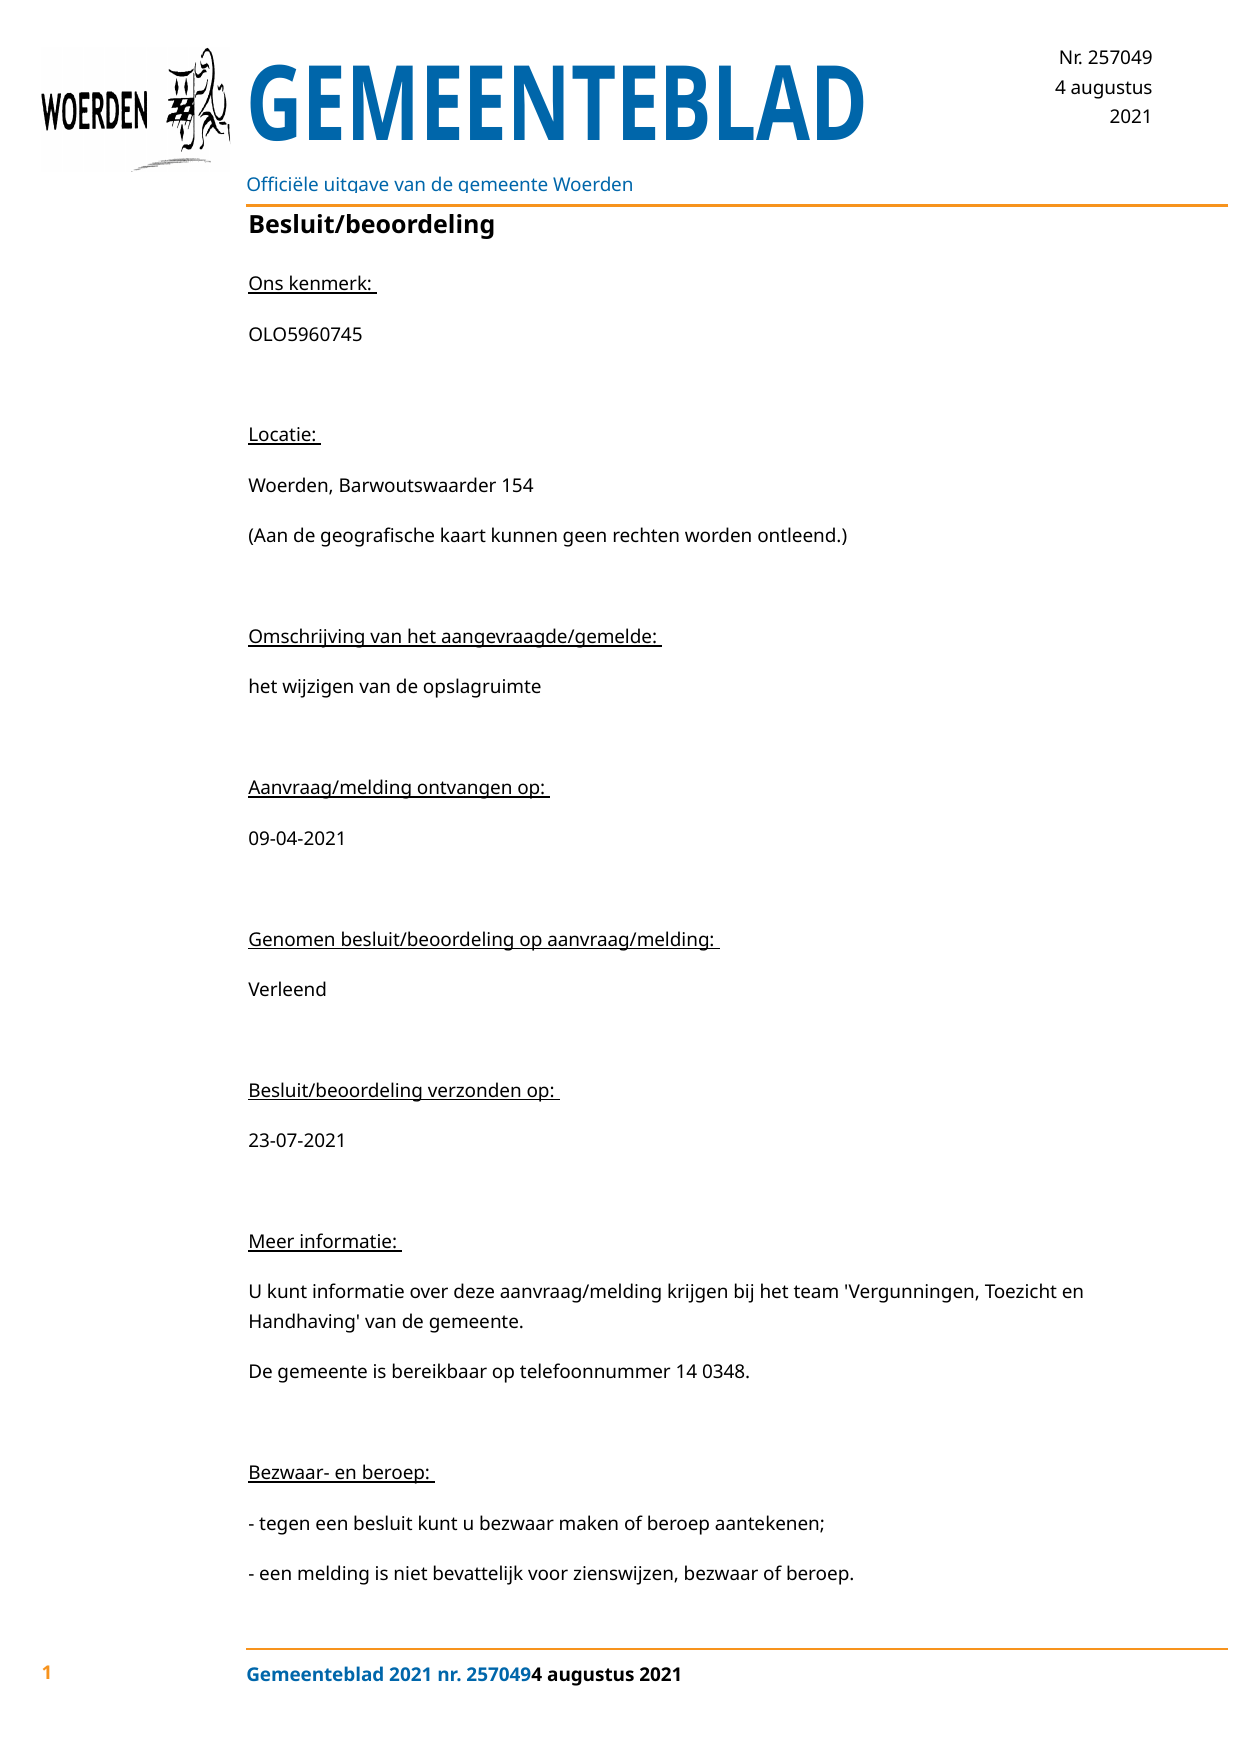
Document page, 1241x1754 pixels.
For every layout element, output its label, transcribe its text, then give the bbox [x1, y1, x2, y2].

text - tegen een besluit kunt u bezwaar maken of beroep aantekenen; [248, 1510, 1152, 1536]
text De gemeente is bereikbaar op telefoonnummer 14 0348. [248, 1359, 1152, 1384]
text Genomen besluit/beoordeling op aanvraag/melding: [248, 926, 1152, 951]
picture [41, 47, 231, 172]
text het wijzigen van de opslagruimte [248, 674, 1152, 699]
text 09-04-2021 [248, 825, 1152, 851]
text Woerden, Barwoutswaarder 154 [248, 472, 1152, 498]
text Ons kenmerk: [248, 270, 1152, 296]
text Verleend [248, 976, 1152, 1002]
text Besluit/beoordeling [248, 207, 1152, 241]
text 23-07-2021 [248, 1127, 1152, 1153]
text Locatie: [248, 422, 1152, 447]
text Meer informatie: [248, 1228, 1152, 1254]
text Aanvraag/melding ontvangen op: [248, 774, 1152, 800]
text Omschrijving van het aangevraagde/gemelde: [248, 623, 1152, 649]
text Besluit/beoordeling verzonden op: [248, 1077, 1152, 1103]
text Bezwaar- en beroep: [248, 1459, 1152, 1485]
text OLO5960745 [248, 321, 1152, 346]
text U kunt informatie over deze aanvraag/melding krijgen bij het team 'Vergunningen, Toezicht en Handhaving' van de gemeente. [248, 1279, 1152, 1334]
text - een melding is niet bevattelijk voor zienswijzen, bezwaar of beroep. [248, 1560, 1152, 1586]
text (Aan de geografische kaart kunnen geen rechten worden ontleend.) [248, 522, 1152, 548]
